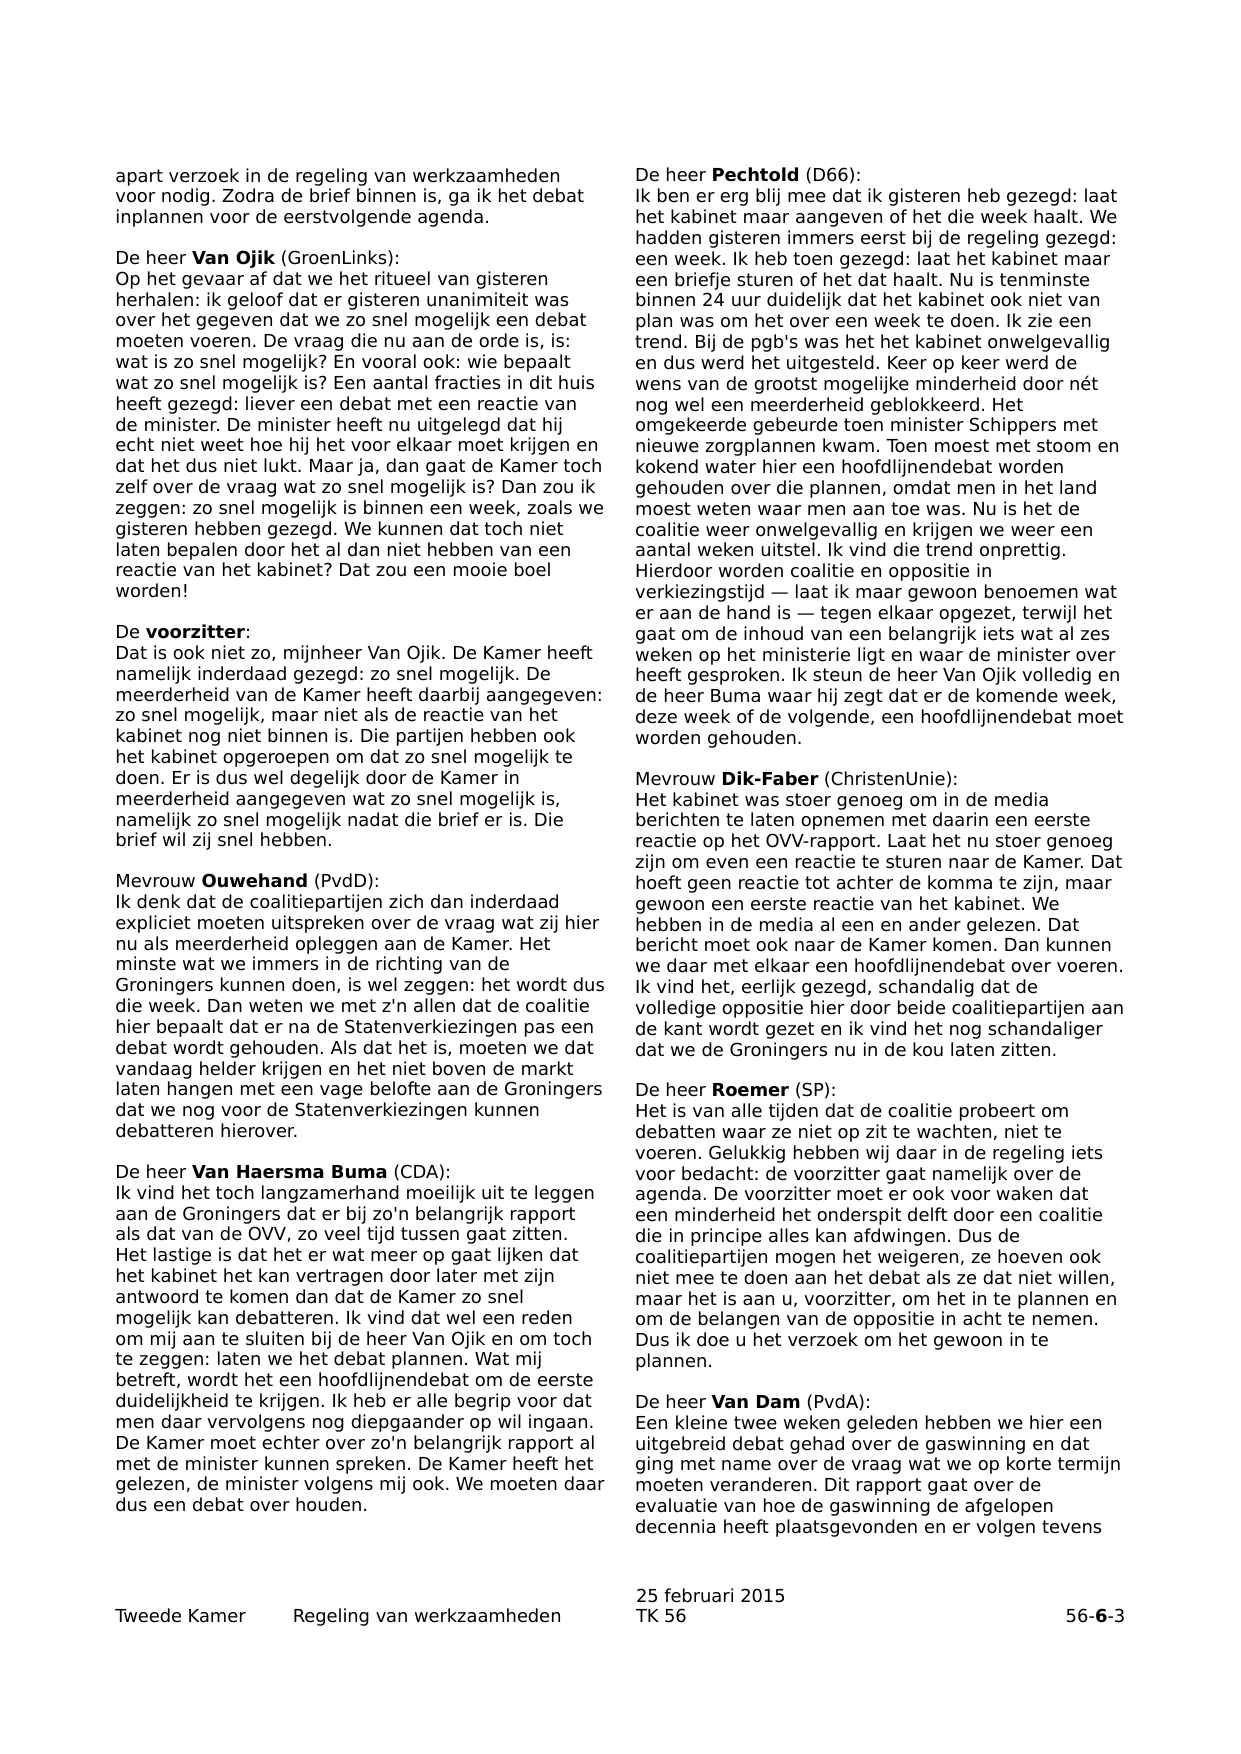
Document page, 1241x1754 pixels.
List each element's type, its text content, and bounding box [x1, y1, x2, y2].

text Een kleine twee weken geleden hebben we hier een uitgebreid debat gehad over de gaswinning en dat ging met name over de vraag wat we op korte termijn moeten veranderen. Dit rapport gaat over de evaluatie van hoe de gaswinning de afgelopen decennia heeft plaatsgevonden en er volgen tevens [635, 1412, 1125, 1537]
text Mevrouw Ouwehand (PvdD): [115, 871, 605, 892]
text apart verzoek in de regeling van werkzaamheden voor nodig. Zodra de brief binnen is, ga ik het debat inplannen voor de eerstvolgende agenda. [115, 165, 605, 228]
text De heer Van Ojik (GroenLinks): [115, 248, 605, 268]
text De heer Van Dam (PvdA): [635, 1392, 1125, 1412]
text De voorzitter: [115, 622, 605, 643]
text Ik denk dat de coalitiepartijen zich dan inderdaad expliciet moeten uitspreken over de vraag wat zij hier nu als meerderheid opleggen aan de Kamer. Het minste wat we immers in de richting van de Groningers kunnen doen, is wel zeggen: het wordt dus die week. Dan weten we met z'n allen dat de coalitie hier bepaalt dat er na de Statenverkiezingen pas een debat wordt gehouden. Als dat het is, moeten we dat vandaag helder krijgen en het niet boven de markt laten hangen met een vage belofte aan de Groningers dat we nog voor de Statenverkiezingen kunnen debatteren hierover. [115, 892, 605, 1142]
text Op het gevaar af dat we het ritueel van gisteren herhalen: ik geloof dat er gisteren unanimiteit was over het gegeven dat we zo snel mogelijk een debat moeten voeren. De vraag die nu aan de orde is, is: wat is zo snel mogelijk? En vooral ook: wie bepaalt wat zo snel mogelijk is? Een aantal fracties in dit huis heeft gezegd: liever een debat met een reactie van de minister. De minister heeft nu uitgelegd dat hij echt niet weet hoe hij het voor elkaar moet krijgen en dat het dus niet lukt. Maar ja, dan gaat de Kamer toch zelf over de vraag wat zo snel mogelijk is? Dan zou ik zeggen: zo snel mogelijk is binnen een week, zoals we gisteren hebben gezegd. We kunnen dat toch niet laten bepalen door het al dan niet hebben van een reactie van het kabinet? Dat zou een mooie boel worden! [115, 268, 605, 602]
text De heer Pechtold (D66): [635, 165, 1125, 186]
text De heer Van Haersma Buma (CDA): [115, 1162, 605, 1182]
text Ik ben er erg blij mee dat ik gisteren heb gezegd: laat het kabinet maar aangeven of het die week haalt. We hadden gisteren immers eerst bij de regeling gezegd: een week. Ik heb toen gezegd: laat het kabinet maar een briefje sturen of het dat haalt. Nu is tenminste binnen 24 uur duidelijk dat het kabinet ook niet van plan was om het over een week te doen. Ik zie een trend. Bij de pgb's was het het kabinet onwelgevallig en dus werd het uitgesteld. Keer op keer werd de wens van de grootst mogelijke minderheid door nét nog wel een meerderheid geblokkeerd. Het omgekeerde gebeurde toen minister Schippers met nieuwe zorgplannen kwam. Toen moest met stoom en kokend water hier een hoofdlijnendebat worden gehouden over die plannen, omdat men in het land moest weten waar men aan toe was. Nu is het de coalitie weer onwelgevallig en krijgen we weer een aantal weken uitstel. Ik vind die trend onprettig. Hierdoor worden coalitie en oppositie in verkiezingstijd — laat ik maar gewoon benoemen wat er aan de hand is — tegen elkaar opgezet, terwijl het gaat om de inhoud van een belangrijk iets wat al zes weken op het ministerie ligt en waar de minister over heeft gesproken. Ik steun de heer Van Ojik volledig en de heer Buma waar hij zegt dat er de komende week, deze week of de volgende, een hoofdlijnendebat moet worden gehouden. [635, 186, 1125, 748]
text Mevrouw Dik-Faber (ChristenUnie): [635, 768, 1125, 789]
text Het is van alle tijden dat de coalitie probeert om debatten waar ze niet op zit te wachten, niet te voeren. Gelukkig hebben wij daar in de regeling iets voor bedacht: de voorzitter gaat namelijk over de agenda. De voorzitter moet er ook voor waken dat een minderheid het onderspit delft door een coalitie die in principe alles kan afdwingen. Dus de coalitiepartijen mogen het weigeren, ze hoeven ook niet mee te doen aan het debat als ze dat niet willen, maar het is aan u, voorzitter, om het in te plannen en om de belangen van de oppositie in acht te nemen. Dus ik doe u het verzoek om het gewoon in te plannen. [635, 1101, 1125, 1372]
text Ik vind het toch langzamerhand moeilijk uit te leggen aan de Groningers dat er bij zo'n belangrijk rapport als dat van de OVV, zo veel tijd tussen gaat zitten. Het lastige is dat het er wat meer op gaat lijken dat het kabinet het kan vertragen door later met zijn antwoord te komen dan dat de Kamer zo snel mogelijk kan debatteren. Ik vind dat wel een reden om mij aan te sluiten bij de heer Van Ojik en om toch te zeggen: laten we het debat plannen. Wat mij betreft, wordt het een hoofdlijnendebat om de eerste duidelijkheid te krijgen. Ik heb er alle begrip voor dat men daar vervolgens nog diepgaander op wil ingaan. De Kamer moet echter over zo'n belangrijk rapport al met de minister kunnen spreken. De Kamer heeft het gelezen, de minister volgens mij ook. We moeten daar dus een debat over houden. [115, 1182, 605, 1516]
text Dat is ook niet zo, mijnheer Van Ojik. De Kamer heeft namelijk inderdaad gezegd: zo snel mogelijk. De meerderheid van de Kamer heeft daarbij aangegeven: zo snel mogelijk, maar niet als de reactie van het kabinet nog niet binnen is. Die partijen hebben ook het kabinet opgeroepen om dat zo snel mogelijk te doen. Er is dus wel degelijk door de Kamer in meerderheid aangegeven wat zo snel mogelijk is, namelijk zo snel mogelijk nadat die brief er is. Die brief wil zij snel hebben. [115, 643, 605, 851]
text Het kabinet was stoer genoeg om in de media berichten te laten opnemen met daarin een eerste reactie op het OVV-rapport. Laat het nu stoer genoeg zijn om even een reactie te sturen naar de Kamer. Dat hoeft geen reactie tot achter de komma te zijn, maar gewoon een eerste reactie van het kabinet. We hebben in de media al een en ander gelezen. Dat bericht moet ook naar de Kamer komen. Dan kunnen we daar met elkaar een hoofdlijnendebat over voeren. Ik vind het, eerlijk gezegd, schandalig dat de volledige oppositie hier door beide coalitiepartijen aan de kant wordt gezet en ik vind het nog schandaliger dat we de Groningers nu in de kou laten zitten. [635, 789, 1125, 1060]
text De heer Roemer (SP): [635, 1080, 1125, 1101]
